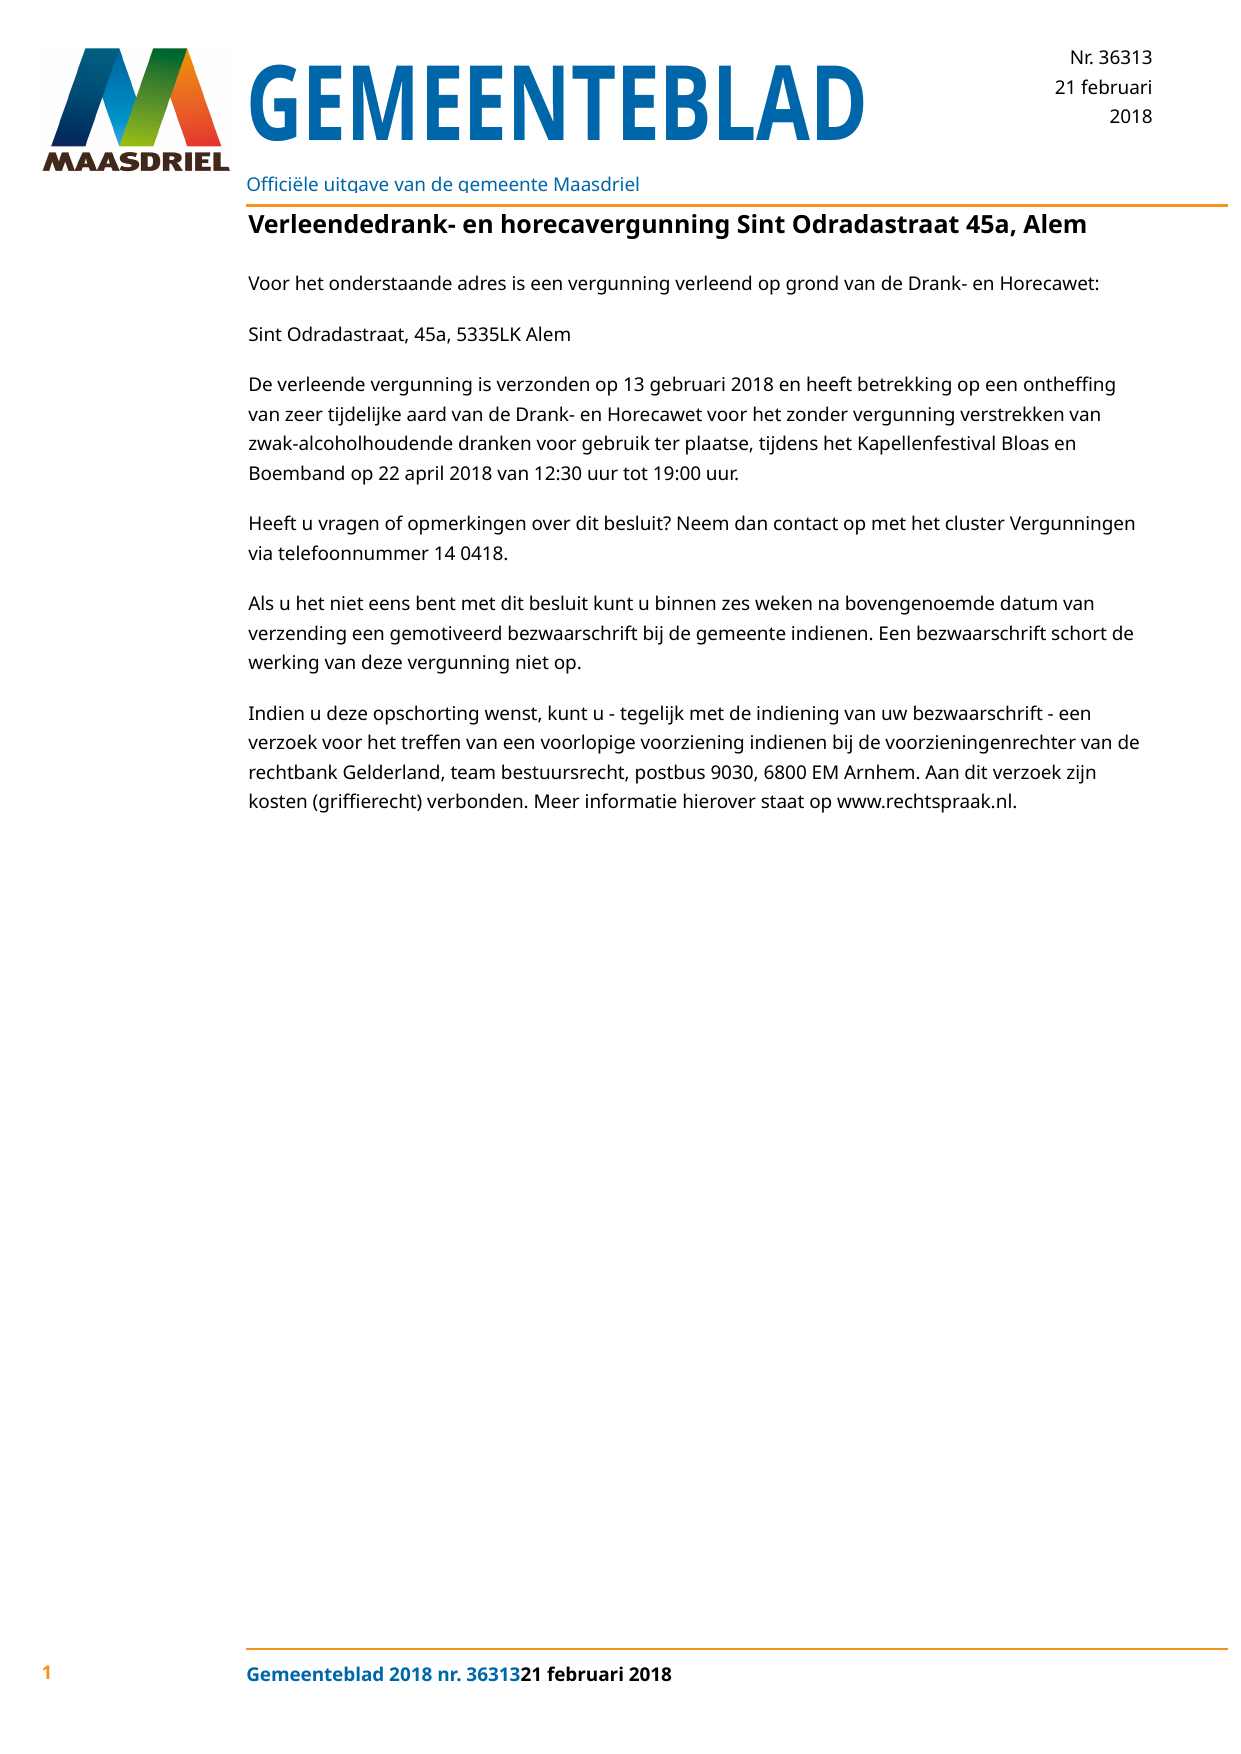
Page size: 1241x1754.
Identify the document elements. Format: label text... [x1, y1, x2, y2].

text Heeft u vragen of opmerkingen over dit besluit? Neem dan contact op met het cluster Vergunningen via telefoonnummer 14 0418. [248, 510, 1152, 566]
text Indien u deze opschorting wenst, kunt u - tegelijk met de indiening van uw bezwaarschrift - een verzoek voor het treffen van een voorlopige voorziening indienen bij de voorzieningenrechter van de rechtbank Gelderland, team bestuursrecht, postbus 9030, 6800 EM Arnhem. Aan dit verzoek zijn kosten (griffierecht) verbonden. Meer informatie hierover staat op www.rechtspraak.nl. [248, 700, 1152, 814]
text Sint Odradastraat, 45a, 5335LK Alem [248, 321, 1152, 346]
text Verleendedrank- en horecavergunning Sint Odradastraat 45a, Alem [248, 207, 1152, 241]
text De verleende vergunning is verzonden op 13 gebruari 2018 en heeft betrekking op een ontheffing van zeer tijdelijke aard van de Drank- en Horecawet voor het zonder vergunning verstrekken van zwak-alcoholhoudende dranken voor gebruik ter plaatse, tijdens het Kapellenfestival Bloas en Boemband op 22 april 2018 van 12:30 uur tot 19:00 uur. [248, 371, 1152, 486]
picture [41, 47, 231, 172]
text Als u het niet eens bent met dit besluit kunt u binnen zes weken na bovengenoemde datum van verzending een gemotiveerd bezwaarschrift bij de gemeente indienen. Een bezwaarschrift schort de werking van deze vergunning niet op. [248, 590, 1152, 675]
text Voor het onderstaande adres is een vergunning verleend op grond van de Drank- en Horecawet: [248, 270, 1152, 296]
